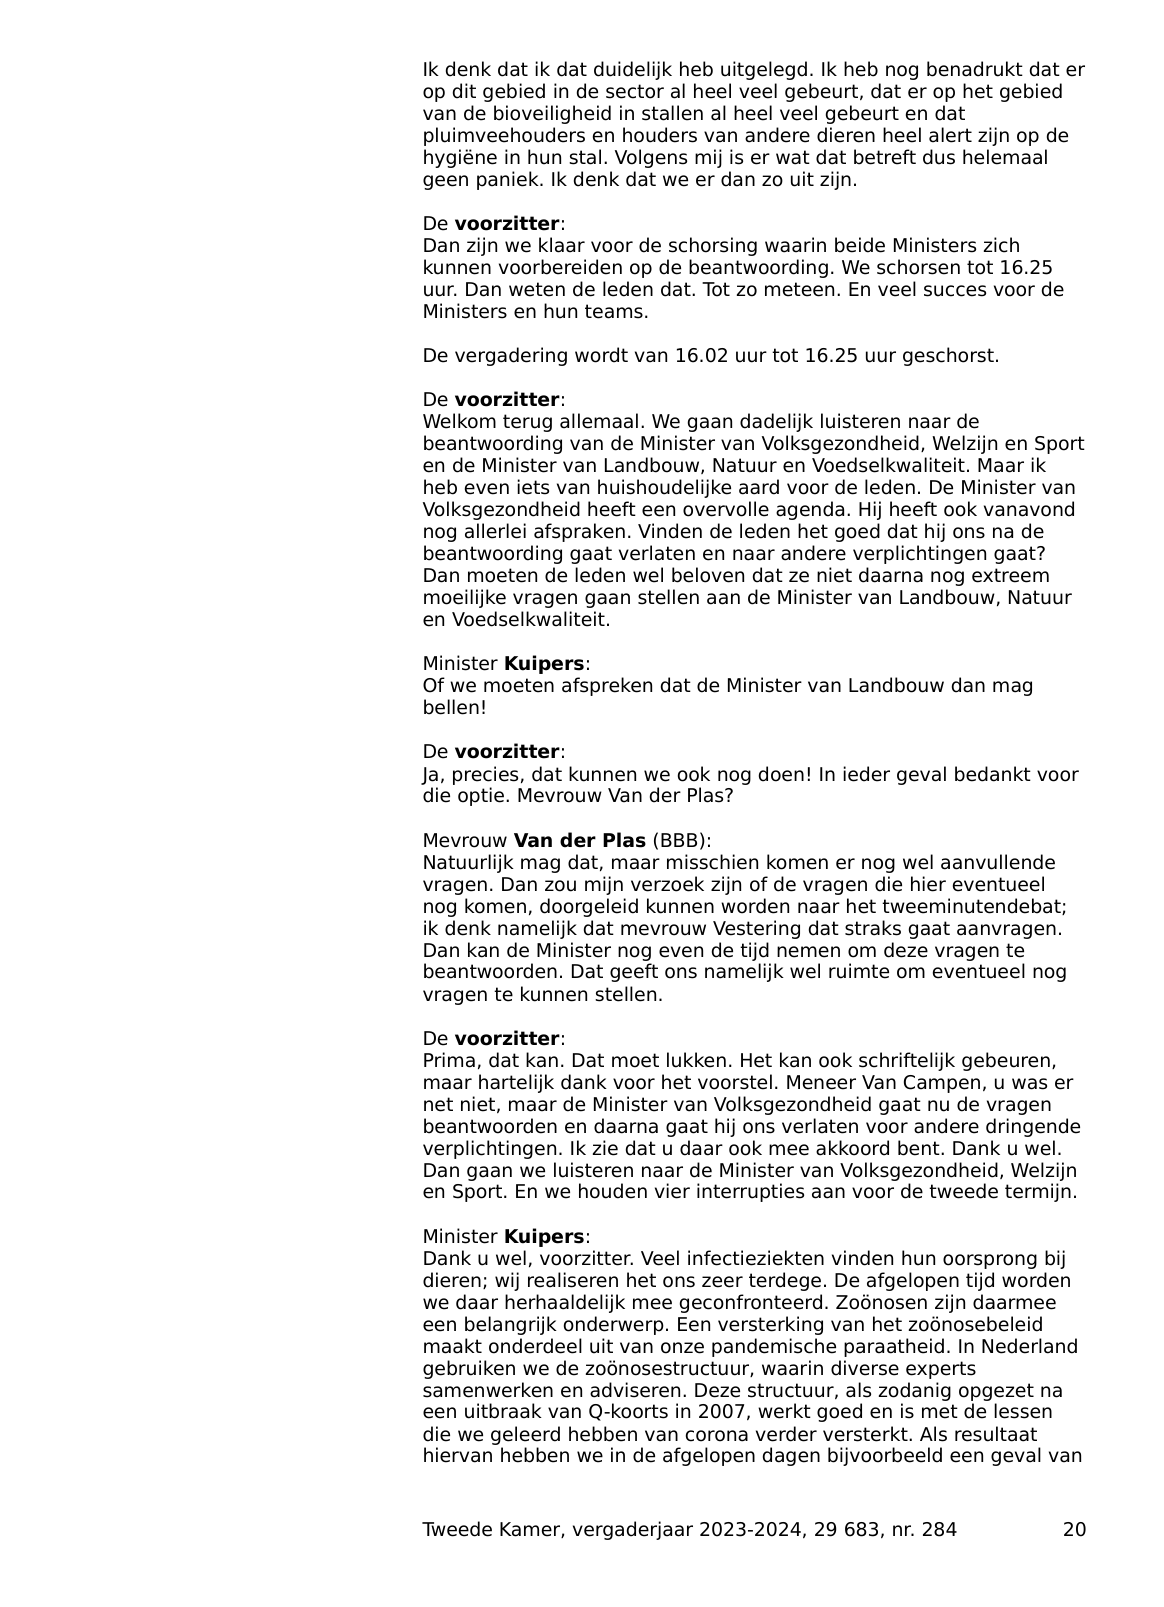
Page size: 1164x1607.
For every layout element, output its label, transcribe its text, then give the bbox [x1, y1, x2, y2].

text Dank u wel, voorzitter. Veel infectieziekten vinden hun oorsprong bij dieren; wij realiseren het ons zeer terdege. De afgelopen tijd worden we daar herhaaldelijk mee geconfronteerd. Zoönosen zijn daarmee een belangrijk onderwerp. Een versterking van het zoönosebeleid maakt onderdeel uit van onze pandemische paraatheid. In Nederland gebruiken we de zoönosestructuur, waarin diverse experts samenwerken en adviseren. Deze structuur, als zodanig opgezet na een uitbraak van Q-koorts in 2007, werkt goed en is met de lessen die we geleerd hebben van corona verder versterkt. Als resultaat hiervan hebben we in de afgelopen dagen bijvoorbeeld een geval van [422, 1248, 1087, 1467]
text Dan zijn we klaar voor de schorsing waarin beide Ministers zich kunnen voorbereiden op de beantwoording. We schorsen tot 16.25 uur. Dan weten de leden dat. Tot zo meteen. En veel succes voor de Ministers en hun teams. [422, 235, 1087, 323]
text Ik denk dat ik dat duidelijk heb uitgelegd. Ik heb nog benadrukt dat er op dit gebied in de sector al heel veel gebeurt, dat er op het gebied van de bioveiligheid in stallen al heel veel gebeurt en dat pluimveehouders en houders van andere dieren heel alert zijn op de hygiëne in hun stal. Volgens mij is er wat dat betreft dus helemaal geen paniek. Ik denk dat we er dan zo uit zijn. [422, 59, 1087, 191]
text Mevrouw Van der Plas (BBB): [422, 829, 1087, 852]
text Prima, dat kan. Dat moet lukken. Het kan ook schriftelijk gebeuren, maar hartelijk dank voor het voorstel. Meneer Van Campen, u was er net niet, maar de Minister van Volksgezondheid gaat nu de vragen beantwoorden en daarna gaat hij ons verlaten voor andere dringende verplichtingen. Ik zie dat u daar ook mee akkoord bent. Dank u wel. [422, 1049, 1087, 1159]
text Dan gaan we luisteren naar de Minister van Volksgezondheid, Welzijn en Sport. En we houden vier interrupties aan voor de tweede termijn. [422, 1159, 1087, 1203]
text Ja, precies, dat kunnen we ook nog doen! In ieder geval bedankt voor die optie. Mevrouw Van der Plas? [422, 763, 1087, 807]
text De voorzitter: [422, 741, 1087, 763]
text De vergadering wordt van 16.02 uur tot 16.25 uur geschorst. [422, 345, 1087, 367]
text De voorzitter: [422, 213, 1087, 235]
text Natuurlijk mag dat, maar misschien komen er nog wel aanvullende vragen. Dan zou mijn verzoek zijn of de vragen die hier eventueel nog komen, doorgeleid kunnen worden naar het tweeminutendebat; ik denk namelijk dat mevrouw Vestering dat straks gaat aanvragen. Dan kan de Minister nog even de tijd nemen om deze vragen te beantwoorden. Dat geeft ons namelijk wel ruimte om eventueel nog vragen te kunnen stellen. [422, 852, 1087, 1005]
text De voorzitter: [422, 1028, 1087, 1049]
text De voorzitter: [422, 389, 1087, 411]
text Minister Kuipers: [422, 653, 1087, 675]
text Welkom terug allemaal. We gaan dadelijk luisteren naar de beantwoording van de Minister van Volksgezondheid, Welzijn en Sport en de Minister van Landbouw, Natuur en Voedselkwaliteit. Maar ik heb even iets van huishoudelijke aard voor de leden. De Minister van Volksgezondheid heeft een overvolle agenda. Hij heeft ook vanavond nog allerlei afspraken. Vinden de leden het goed dat hij ons na de beantwoording gaat verlaten en naar andere verplichtingen gaat? Dan moeten de leden wel beloven dat ze niet daarna nog extreem moeilijke vragen gaan stellen aan de Minister van Landbouw, Natuur en Voedselkwaliteit. [422, 411, 1087, 631]
text Minister Kuipers: [422, 1226, 1087, 1248]
text Of we moeten afspreken dat de Minister van Landbouw dan mag bellen! [422, 675, 1087, 719]
